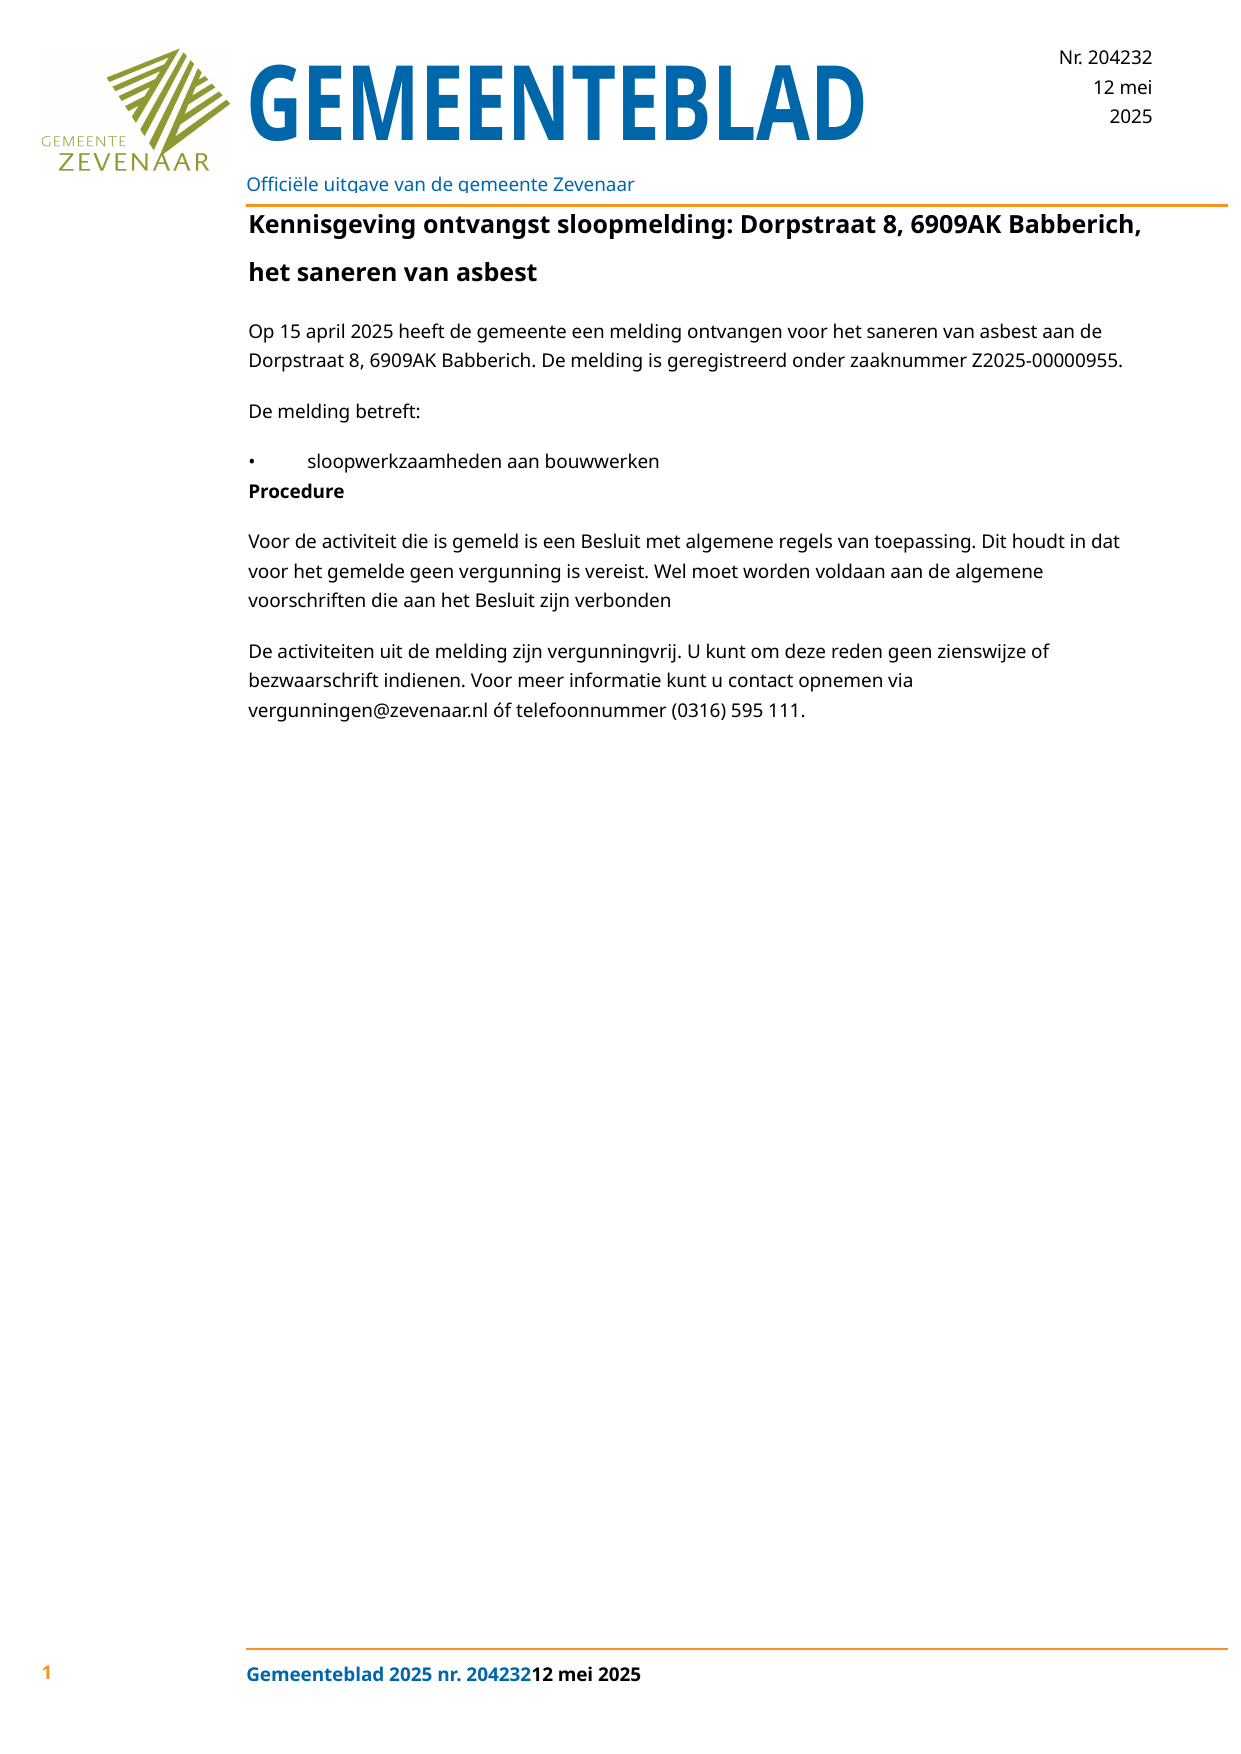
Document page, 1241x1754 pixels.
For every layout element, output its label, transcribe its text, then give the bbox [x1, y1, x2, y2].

picture [41, 47, 231, 172]
list sloopwerkzaamheden aan bouwwerken [248, 448, 1152, 474]
text Kennisgeving ontvangst sloopmelding: Dorpstraat 8, 6909AK Babberich, het saneren van asbest [248, 207, 1152, 288]
text Voor de activiteit die is gemeld is een Besluit met algemene regels van toepassing. Dit houdt in dat voor het gemelde geen vergunning is vereist. Wel moet worden voldaan aan de algemene voorschriften die aan het Besluit zijn verbonden [248, 528, 1152, 613]
text Procedure [248, 478, 1152, 504]
text De melding betreft: [248, 398, 1152, 424]
text Op 15 april 2025 heeft de gemeente een melding ontvangen voor het saneren van asbest aan de Dorpstraat 8, 6909AK Babberich. De melding is geregistreerd onder zaaknummer Z2025-00000955. [248, 318, 1152, 373]
text De activiteiten uit de melding zijn vergunningvrij. U kunt om deze reden geen zienswijze of bezwaarschrift indienen. Voor meer informatie kunt u contact opnemen via vergunningen@zevenaar.nl óf telefoonnummer (0316) 595 111. [248, 638, 1152, 723]
